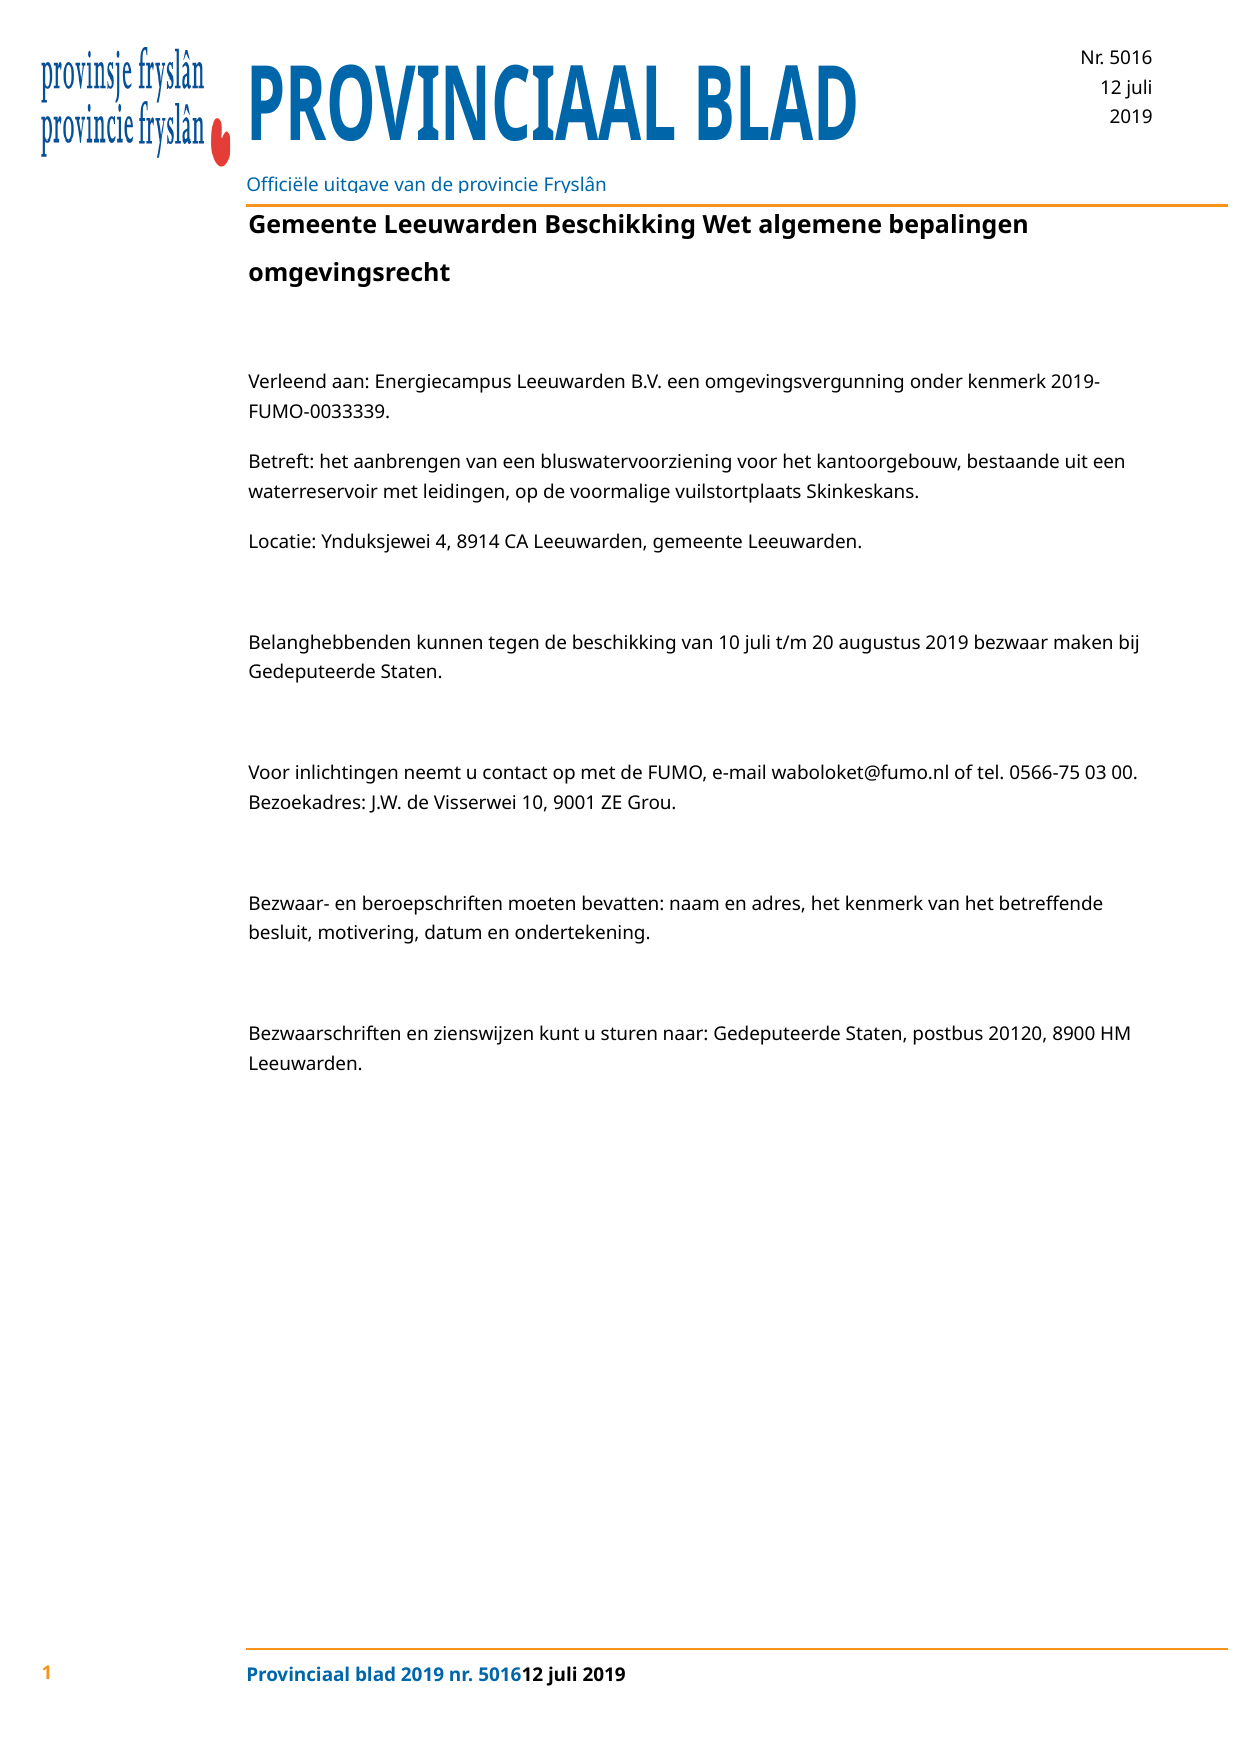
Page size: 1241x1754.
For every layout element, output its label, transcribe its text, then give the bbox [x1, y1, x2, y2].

text Bezwaar- en beroepschriften moeten bevatten: naam en adres, het kenmerk van het betreffende besluit, motivering, datum en ondertekening. [248, 890, 1152, 945]
picture [41, 47, 231, 172]
text Belanghebbenden kunnen tegen de beschikking van 10 juli t/m 20 augustus 2019 bezwaar maken bij Gedeputeerde Staten. [248, 629, 1152, 684]
text Locatie: Ynduksjewei 4, 8914 CA Leeuwarden, gemeente Leeuwarden. [248, 528, 1152, 554]
text Gemeente Leeuwarden Beschikking Wet algemene bepalingen omgevingsrecht [248, 207, 1152, 288]
text Verleend aan: Energiecampus Leeuwarden B.V. een omgevingsvergunning onder kenmerk 2019-FUMO-0033339. [248, 368, 1152, 424]
text Betreft: het aanbrengen van een bluswatervoorziening voor het kantoorgebouw, bestaande uit een waterreservoir met leidingen, op de voormalige vuilstortplaats Skinkeskans. [248, 448, 1152, 504]
text Bezwaarschriften en zienswijzen kunt u sturen naar: Gedeputeerde Staten, postbus 20120, 8900 HM Leeuwarden. [248, 1020, 1152, 1076]
text Voor inlichtingen neemt u contact op met de FUMO, e-mail waboloket@fumo.nl of tel. 0566-75 03 00. Bezoekadres: J.W. de Visserwei 10, 9001 ZE Grou. [248, 759, 1152, 815]
